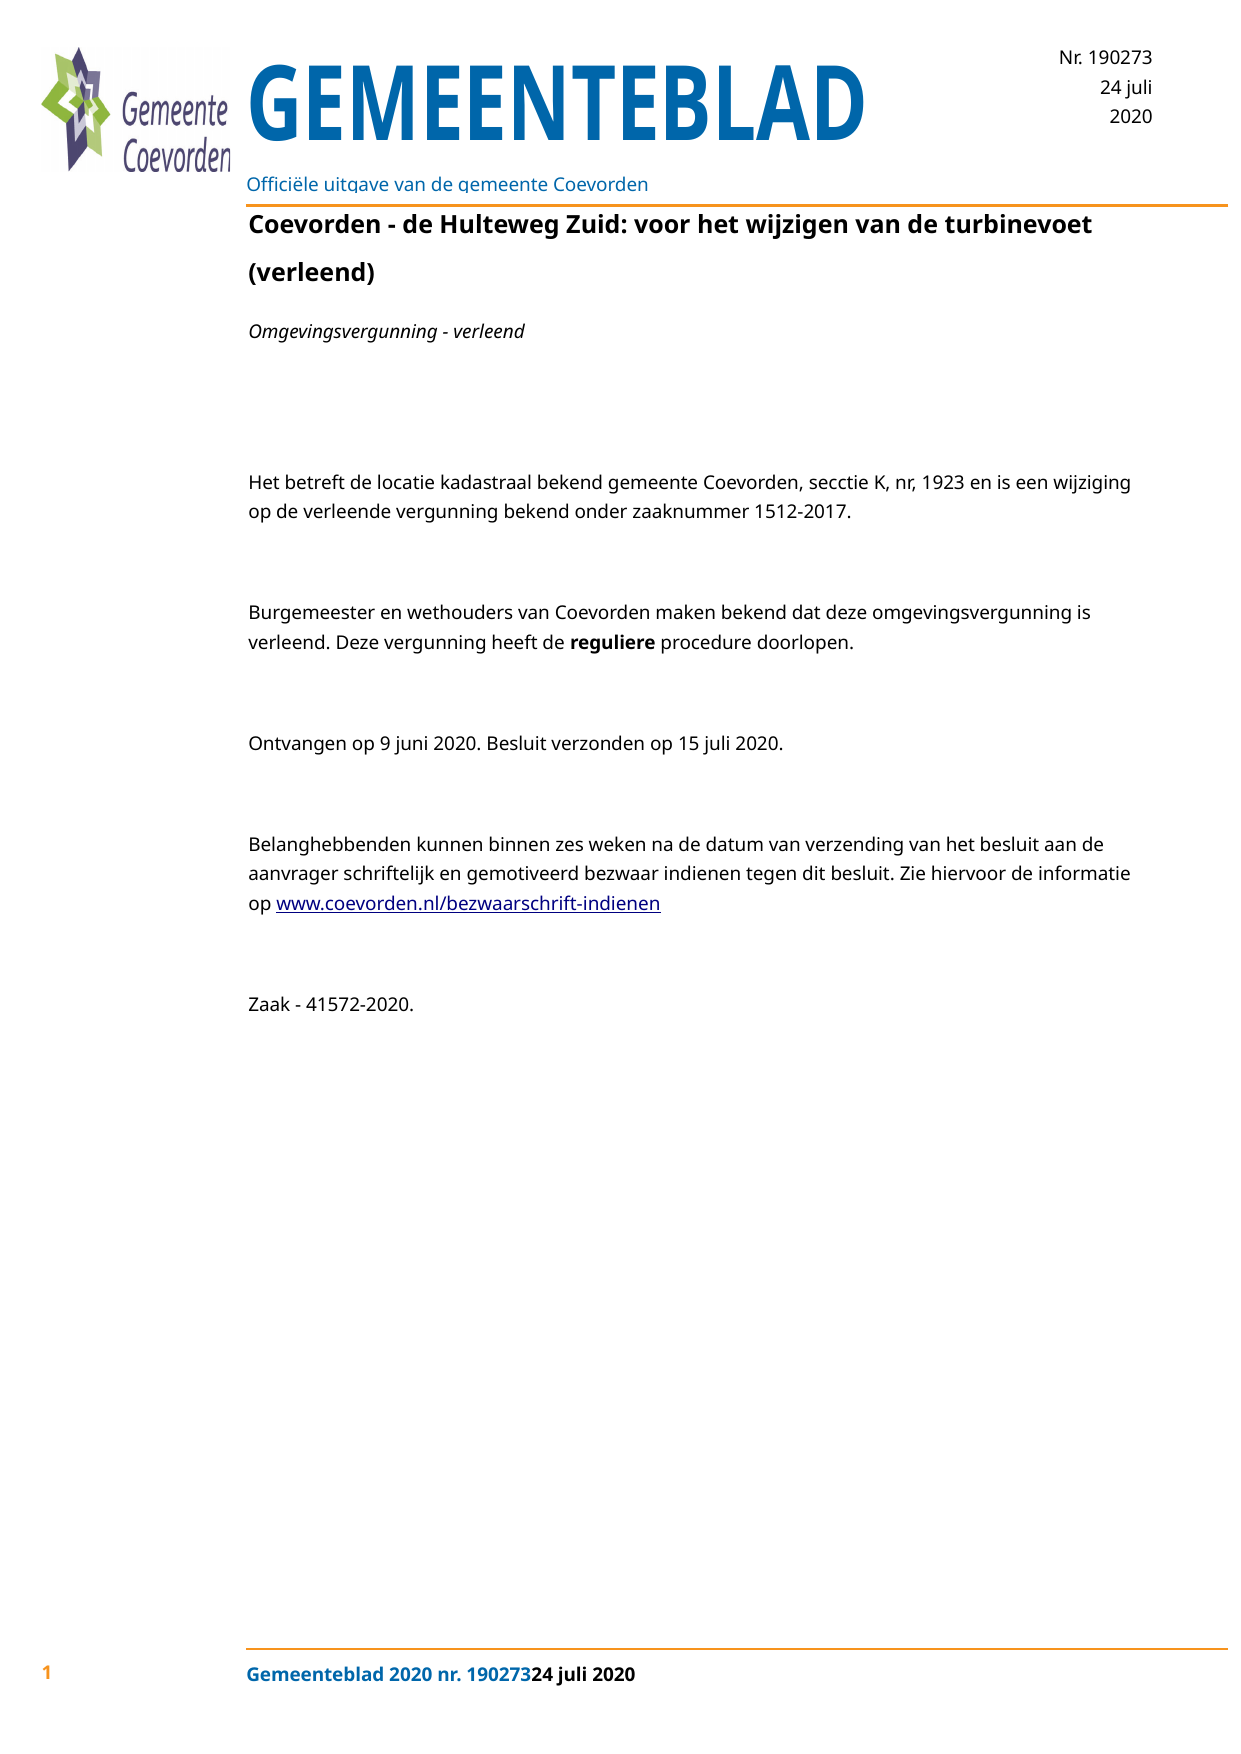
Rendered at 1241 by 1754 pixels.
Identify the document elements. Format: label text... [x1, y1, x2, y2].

text Ontvangen op 9 juni 2020. Besluit verzonden op 15 juli 2020. [248, 730, 1152, 756]
text Coevorden - de Hulteweg Zuid: voor het wijzigen van de turbinevoet (verleend) [248, 207, 1152, 288]
text Omgevingsvergunning - verleend [248, 318, 1152, 344]
picture [41, 47, 231, 172]
text Burgemeester en wethouders van Coevorden maken bekend dat deze omgevingsvergunning is verleend. Deze vergunning heeft de reguliere procedure doorlopen. [248, 599, 1152, 655]
text Belanghebbenden kunnen binnen zes weken na de datum van verzending van het besluit aan de aanvrager schriftelijk en gemotiveerd bezwaar indienen tegen dit besluit. Zie hiervoor de informatie op www.coevorden.nl/bezwaarschrift-indienen [248, 831, 1152, 916]
text Het betreft de locatie kadastraal bekend gemeente Coevorden, secctie K, nr, 1923 en is een wijziging op de verleende vergunning bekend onder zaaknummer 1512-2017. [248, 469, 1152, 524]
text Zaak - 41572-2020. [248, 991, 1152, 1017]
